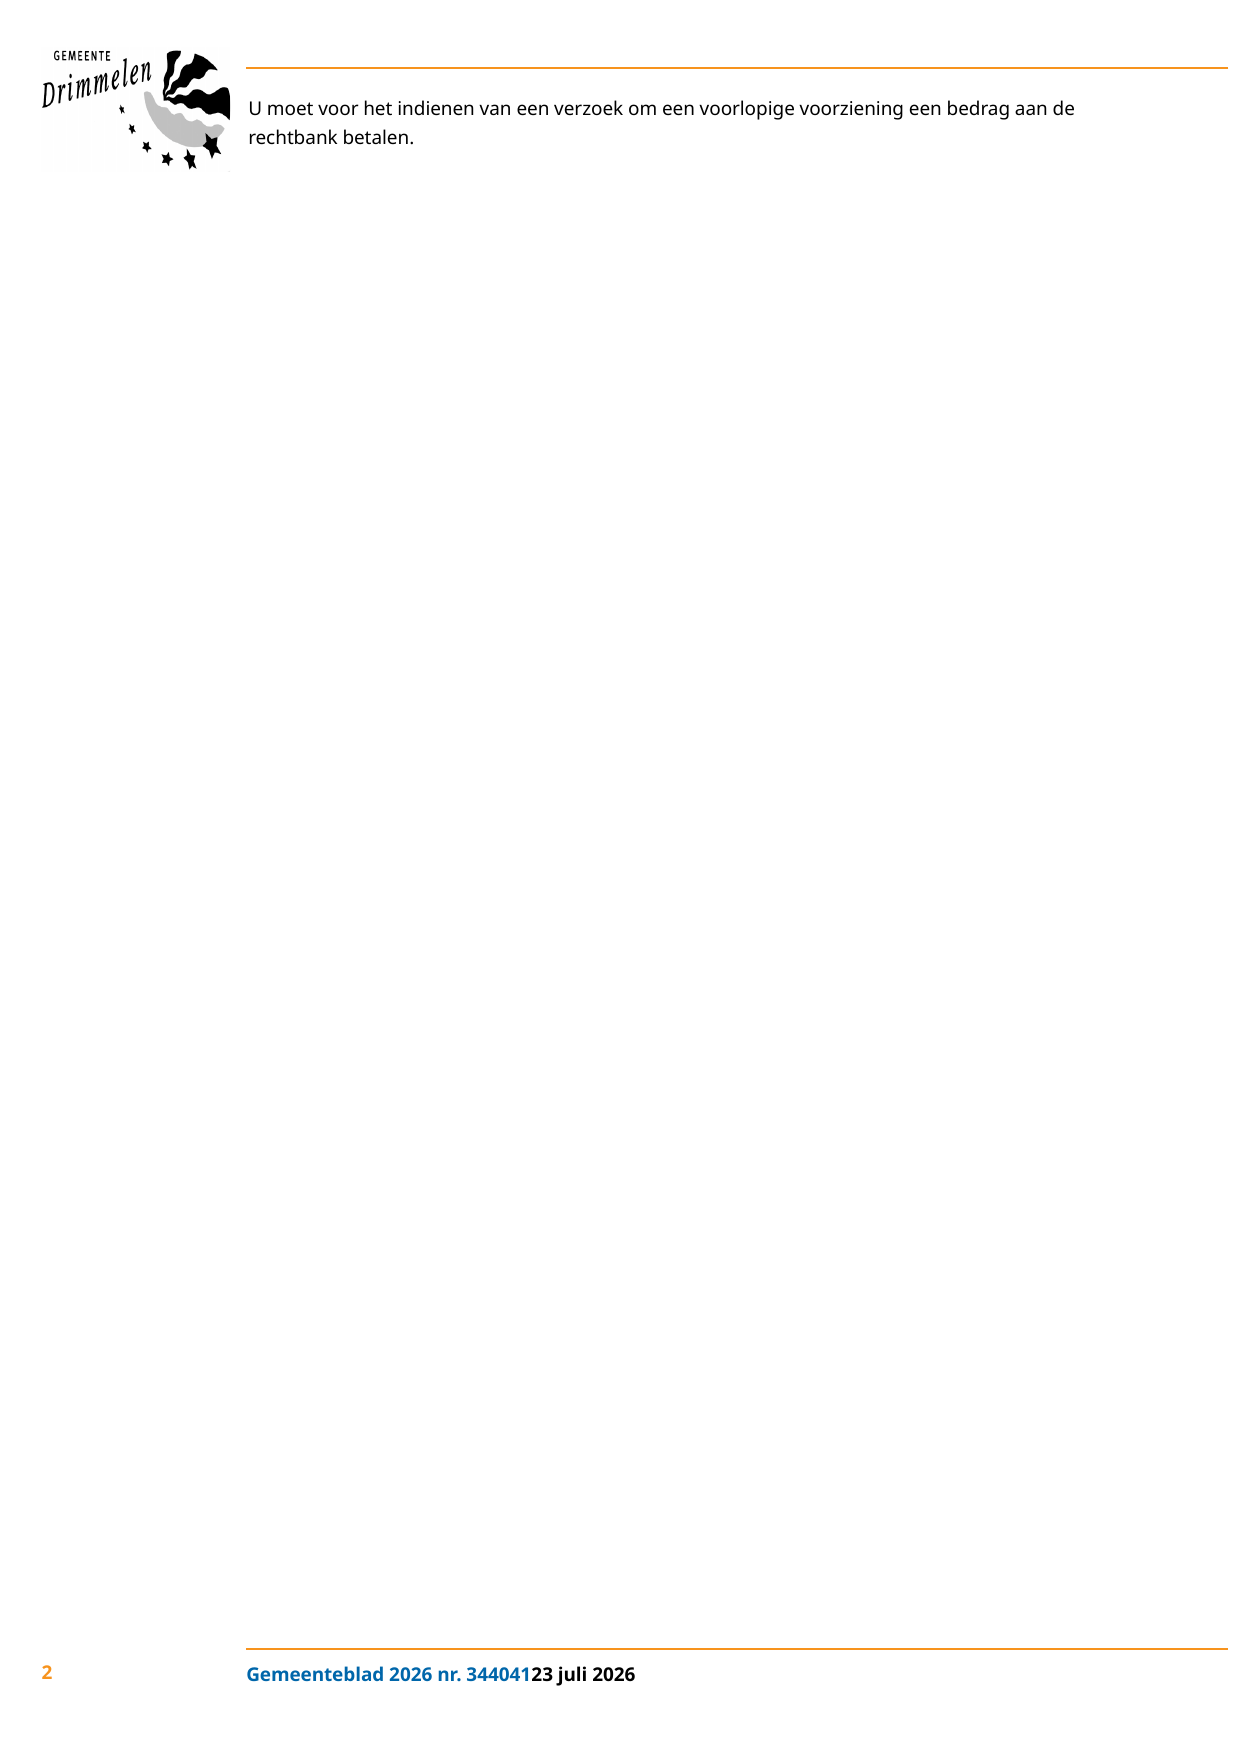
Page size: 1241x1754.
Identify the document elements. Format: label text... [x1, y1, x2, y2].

text U moet voor het indienen van een verzoek om een voorlopige voorziening een bedrag aan de rechtbank betalen. [248, 95, 1152, 150]
picture [41, 47, 231, 172]
